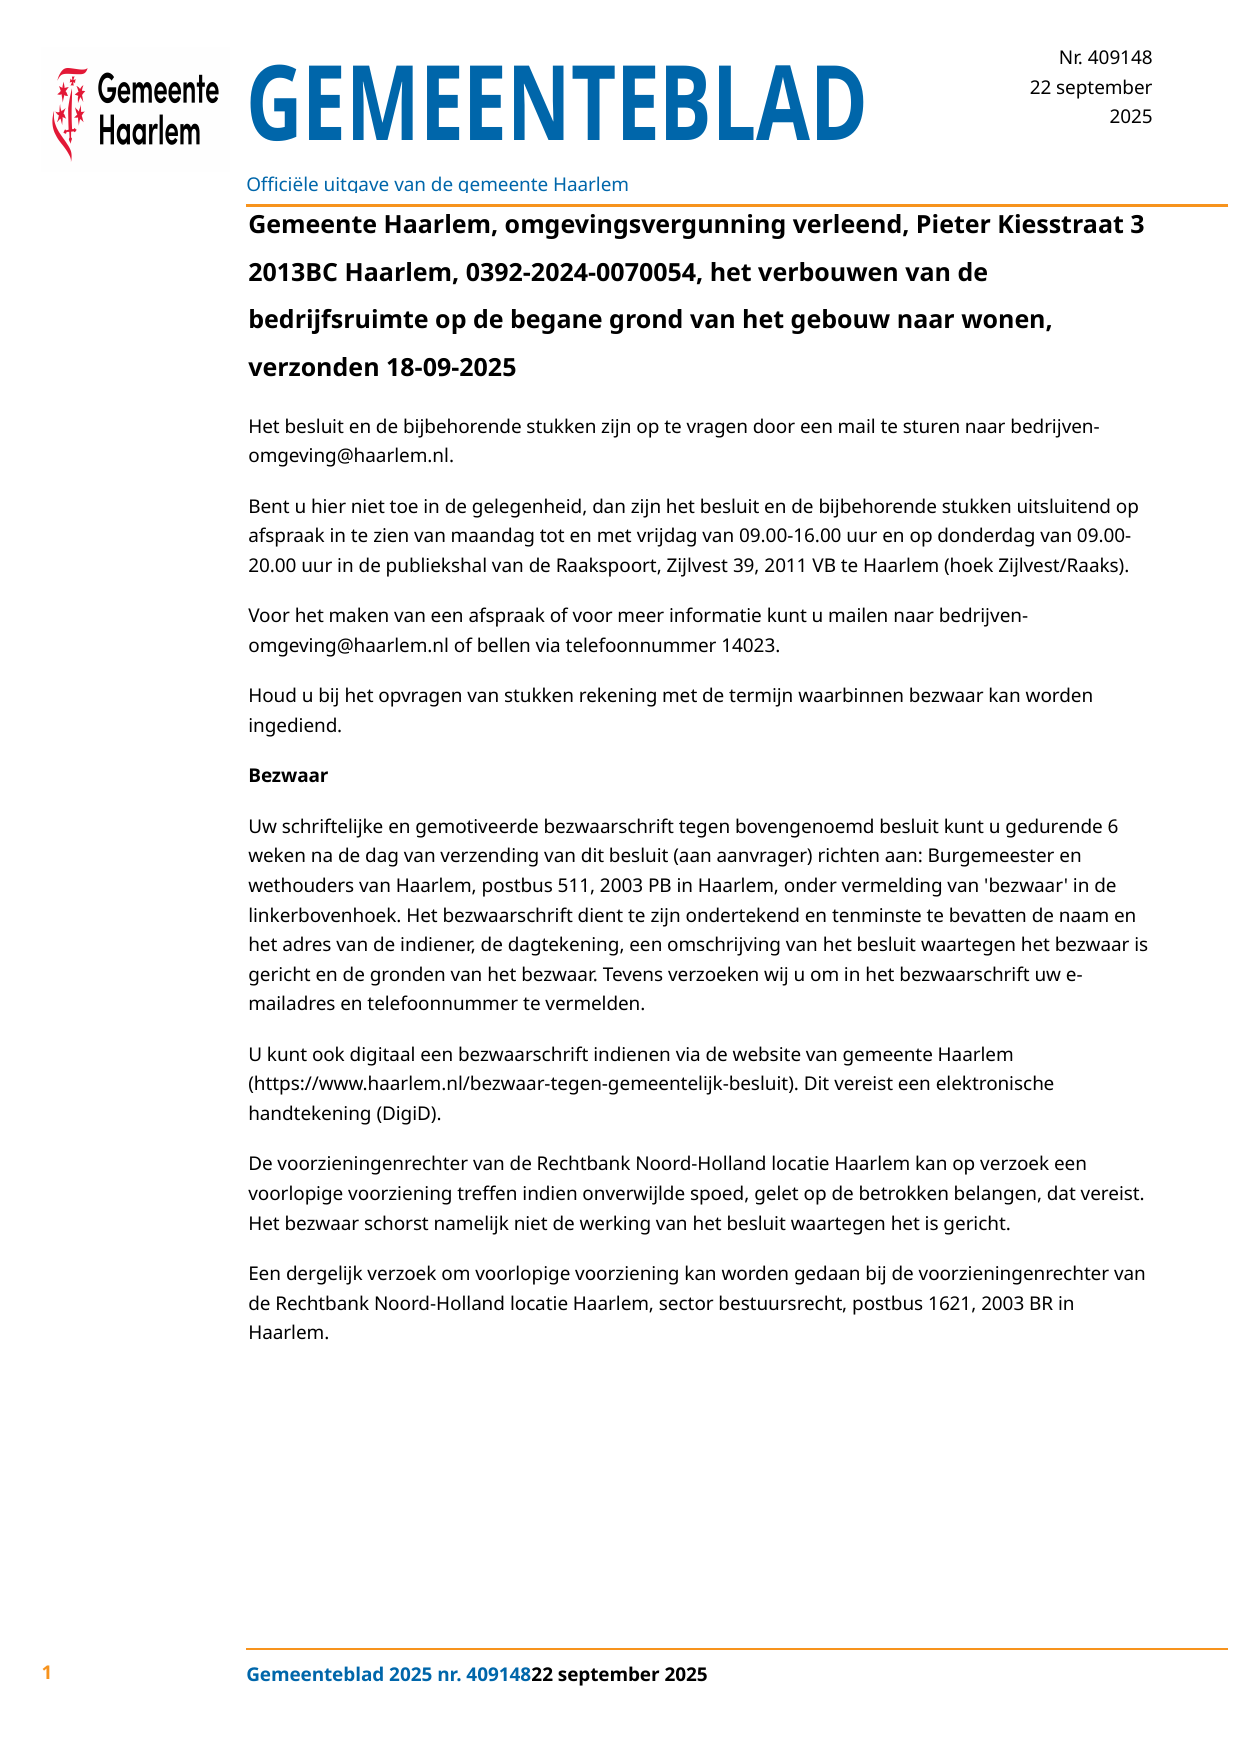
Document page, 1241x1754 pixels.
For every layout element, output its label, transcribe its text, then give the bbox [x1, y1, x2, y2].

text Het besluit en de bijbehorende stukken zijn op te vragen door een mail te sturen naar bedrijven-omgeving@haarlem.nl. [248, 413, 1152, 468]
text Gemeente Haarlem, omgevingsvergunning verleend, Pieter Kiesstraat 3 2013BC Haarlem, 0392-2024-0070054, het verbouwen van de bedrijfsruimte op de begane grond van het gebouw naar wonen, verzonden 18-09-2025 [248, 207, 1152, 384]
text De voorzieningenrechter van de Rechtbank Noord-Holland locatie Haarlem kan op verzoek een voorlopige voorziening treffen indien onverwijlde spoed, gelet op de betrokken belangen, dat vereist. Het bezwaar schorst namelijk niet de werking van het besluit waartegen het is gericht. [248, 1151, 1152, 1236]
text U kunt ook digitaal een bezwaarschrift indienen via de website van gemeente Haarlem (https://www.haarlem.nl/bezwaar-tegen-gemeentelijk-besluit). Dit vereist een elektronische handtekening (DigiD). [248, 1041, 1152, 1126]
picture [41, 47, 231, 172]
text Houd u bij het opvragen van stukken rekening met de termijn waarbinnen bezwaar kan worden ingediend. [248, 683, 1152, 738]
text Bezwaar [248, 763, 1152, 788]
text Bent u hier niet toe in de gelegenheid, dan zijn het besluit en de bijbehorende stukken uitsluitend op afspraak in te zien van maandag tot en met vrijdag van 09.00-16.00 uur en op donderdag van 09.00-20.00 uur in de publiekshal van de Raakspoort, Zijlvest 39, 2011 VB te Haarlem (hoek Zijlvest/Raaks). [248, 493, 1152, 578]
text Uw schriftelijke en gemotiveerde bezwaarschrift tegen bovengenoemd besluit kunt u gedurende 6 weken na de dag van verzending van dit besluit (aan aanvrager) richten aan: Burgemeester en wethouders van Haarlem, postbus 511, 2003 PB in Haarlem, onder vermelding van 'bezwaar' in de linkerbovenhoek. Het bezwaarschrift dient te zijn ondertekend en tenminste te bevatten de naam en het adres van de indiener, de dagtekening, een omschrijving van het besluit waartegen het bezwaar is gericht en de gronden van het bezwaar. Tevens verzoeken wij u om in het bezwaarschrift uw e-mailadres en telefoonnummer te vermelden. [248, 813, 1152, 1016]
text Een dergelijk verzoek om voorlopige voorziening kan worden gedaan bij de voorzieningenrechter van de Rechtbank Noord-Holland locatie Haarlem, sector bestuursrecht, postbus 1621, 2003 BR in Haarlem. [248, 1260, 1152, 1345]
text Voor het maken van een afspraak of voor meer informatie kunt u mailen naar bedrijven-omgeving@haarlem.nl of bellen via telefoonnummer 14023. [248, 603, 1152, 658]
